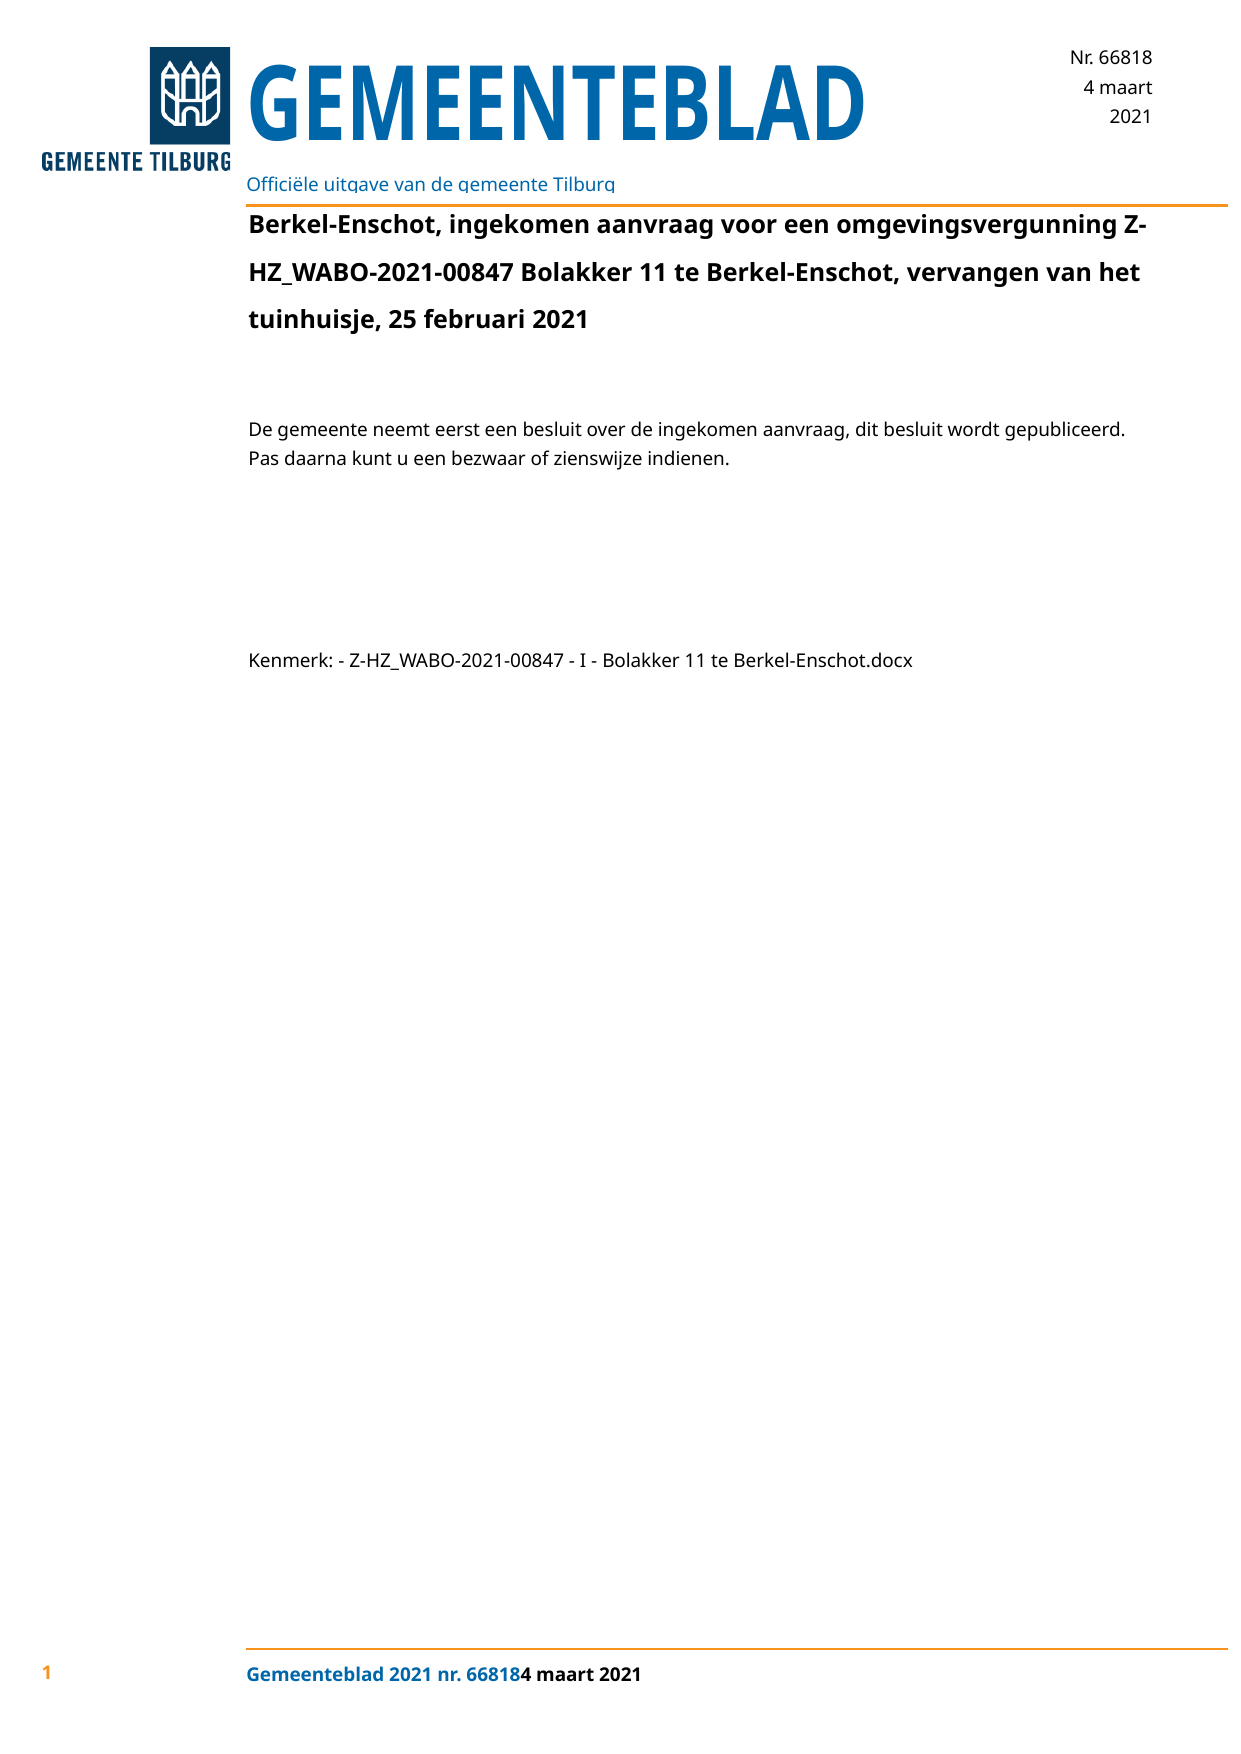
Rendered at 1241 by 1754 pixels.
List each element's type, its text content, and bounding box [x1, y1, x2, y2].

picture [41, 47, 231, 172]
text De gemeente neemt eerst een besluit over de ingekomen aanvraag, dit besluit wordt gepubliceerd. Pas daarna kunt u een bezwaar of zienswijze indienen. [248, 416, 1152, 471]
text Kenmerk: - Z-HZ_WABO-2021-00847 - I - Bolakker 11 te Berkel-Enschot.docx [248, 647, 1152, 673]
text Berkel-Enschot, ingekomen aanvraag voor een omgevingsvergunning Z-HZ_WABO-2021-00847 Bolakker 11 te Berkel-Enschot, vervangen van het tuinhuisje, 25 februari 2021 [248, 207, 1152, 336]
